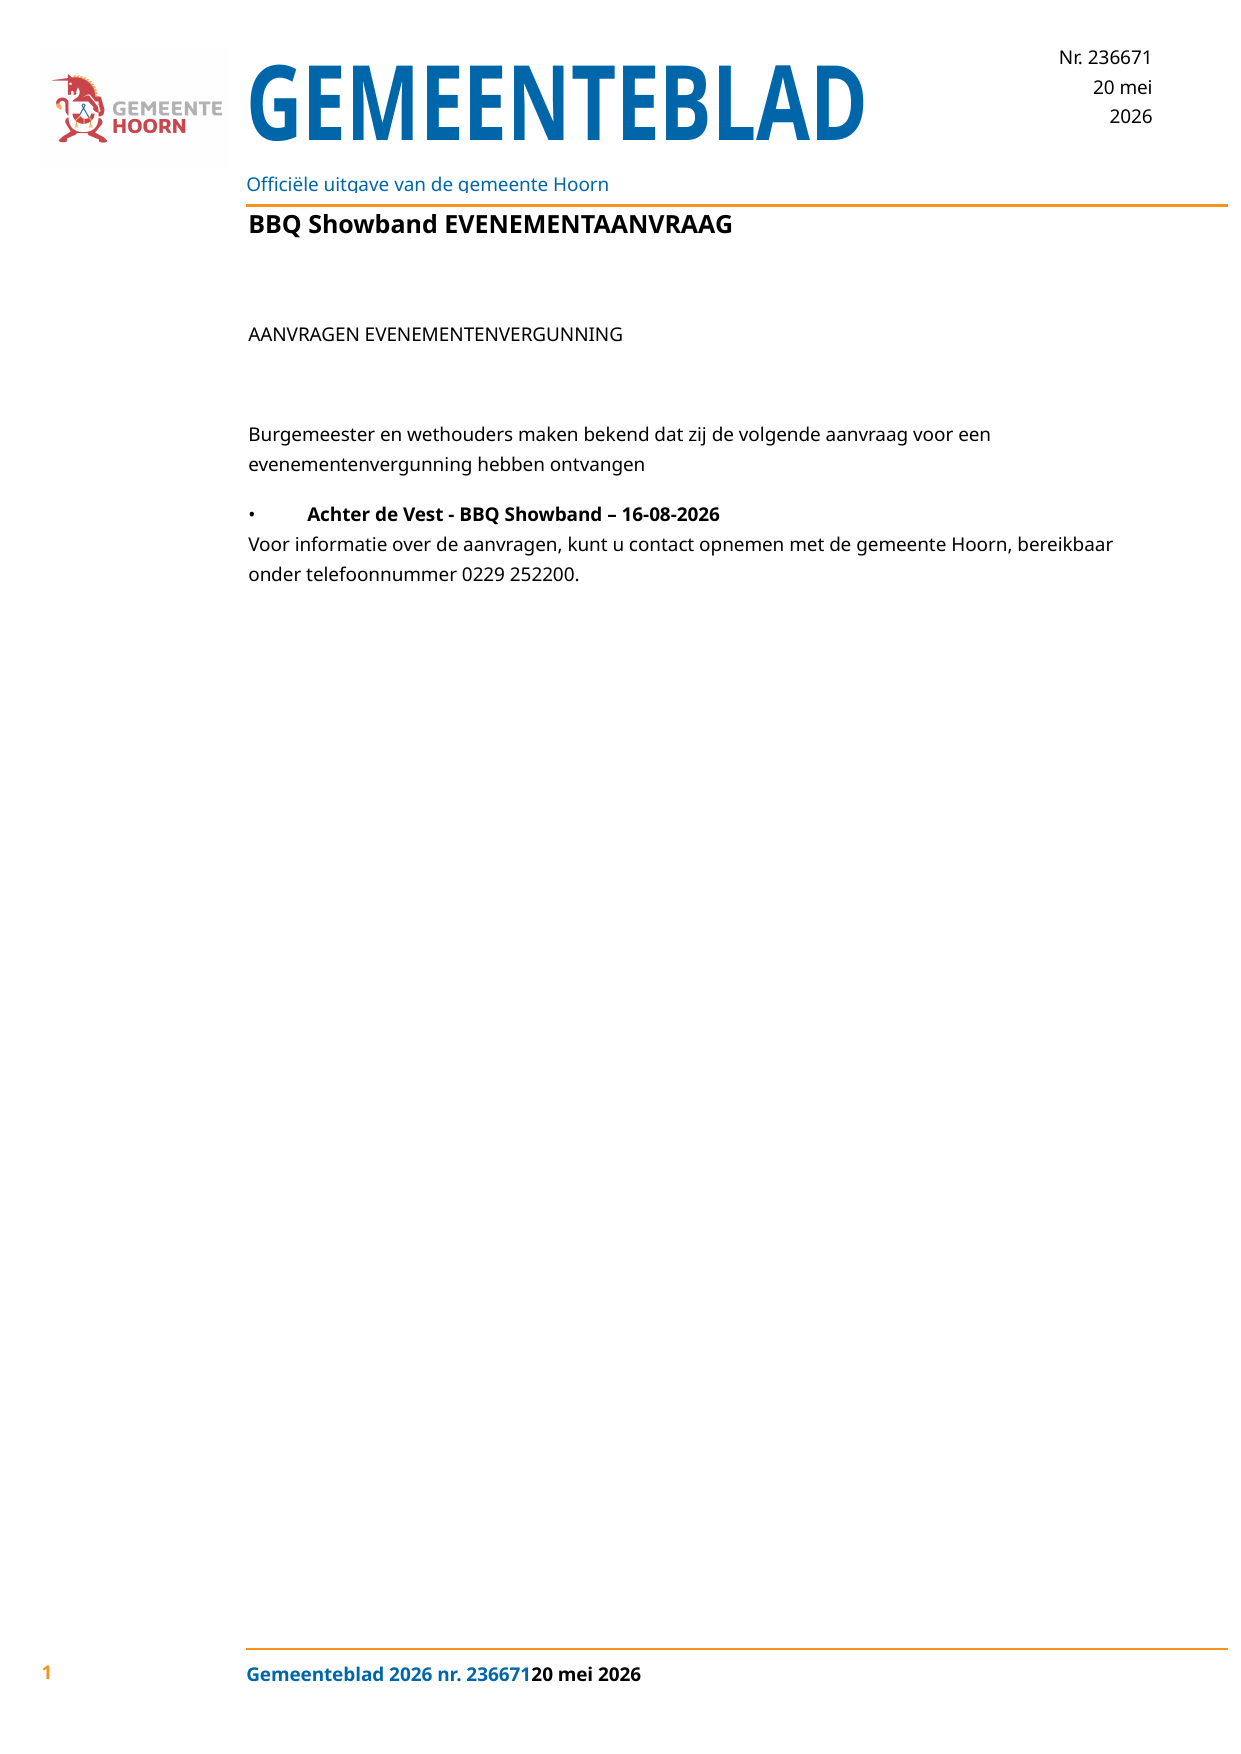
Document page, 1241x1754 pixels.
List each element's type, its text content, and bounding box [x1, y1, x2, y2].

text AANVRAGEN EVENEMENTENVERGUNNING [248, 321, 1152, 346]
picture [41, 47, 231, 172]
text Burgemeester en wethouders maken bekend dat zij de volgende aanvraag voor een evenementenvergunning hebben ontvangen [248, 422, 1152, 477]
list Achter de Vest - BBQ Showband – 16-08-2026 [248, 502, 1152, 527]
text BBQ Showband EVENEMENTAANVRAAG [248, 207, 1152, 241]
text Voor informatie over de aanvragen, kunt u contact opnemen met de gemeente Hoorn, bereikbaar onder telefoonnummer 0229 252200. [248, 531, 1152, 586]
